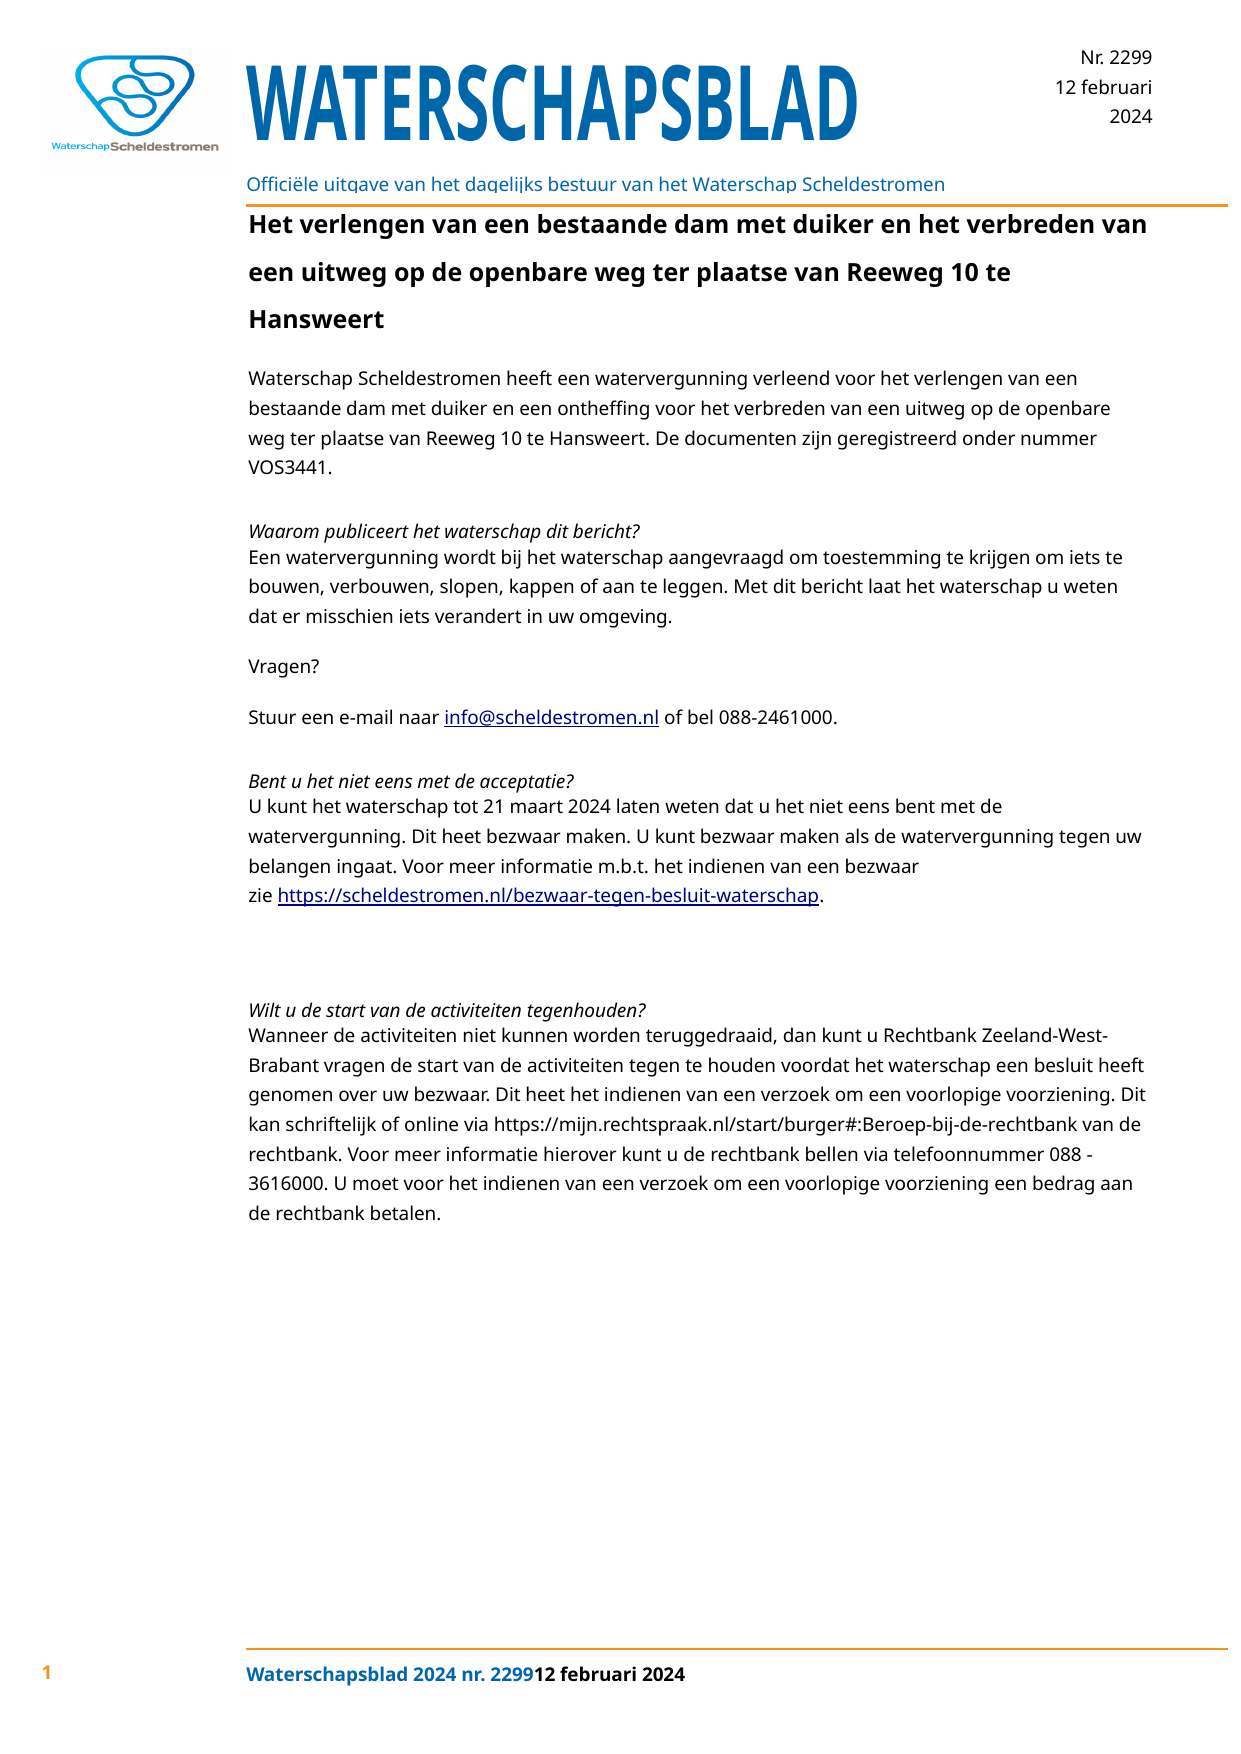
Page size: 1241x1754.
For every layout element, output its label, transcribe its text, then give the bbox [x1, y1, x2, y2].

text U kunt het waterschap tot 21 maart 2024 laten weten dat u het niet eens bent met de watervergunning. Dit heet bezwaar maken. U kunt bezwaar maken als de watervergunning tegen uw belangen ingaat. Voor meer informatie m.b.t. het indienen van een bezwaar zie https://scheldestromen.nl/bezwaar-tegen-besluit-waterschap. [248, 794, 1152, 908]
text Wanneer de activiteiten niet kunnen worden teruggedraaid, dan kunt u Rechtbank Zeeland-West-Brabant vragen de start van de activiteiten tegen te houden voordat het waterschap een besluit heeft genomen over uw bezwaar. Dit heet het indienen van een verzoek om een voorlopige voorziening. Dit kan schriftelijk of online via https://mijn.rechtspraak.nl/start/burger#:Beroep-bij-de-rechtbank van de rechtbank. Voor meer informatie hierover kunt u de rechtbank bellen via telefoonnummer 088 - 3616000. U moet voor het indienen van een verzoek om een voorlopige voorziening een bedrag aan de rechtbank betalen. [248, 1022, 1152, 1226]
text Waterschap Scheldestromen heeft een watervergunning verleend voor het verlengen van een bestaande dam met duiker en een ontheffing voor het verbreden van een uitweg op de openbare weg ter plaatse van Reeweg 10 te Hansweert. De documenten zijn geregistreerd onder nummer VOS3441. [248, 366, 1152, 480]
text Waarom publiceert het waterschap dit bericht? [248, 518, 1152, 544]
text Wilt u de start van de activiteiten tegenhouden? [248, 997, 1152, 1022]
text Een watervergunning wordt bij het waterschap aangevraagd om toestemming te krijgen om iets te bouwen, verbouwen, slopen, kappen of aan te leggen. Met dit bericht laat het waterschap u weten dat er misschien iets verandert in uw omgeving. [248, 544, 1152, 629]
text Vragen? [248, 653, 1152, 679]
picture [41, 47, 231, 172]
text Bent u het niet eens met de acceptatie? [248, 768, 1152, 794]
text Stuur een e-mail naar info@scheldestromen.nl of bel 088-2461000. [248, 704, 1152, 730]
text Het verlengen van een bestaande dam met duiker en het verbreden van een uitweg op de openbare weg ter plaatse van Reeweg 10 te Hansweert [248, 207, 1152, 336]
